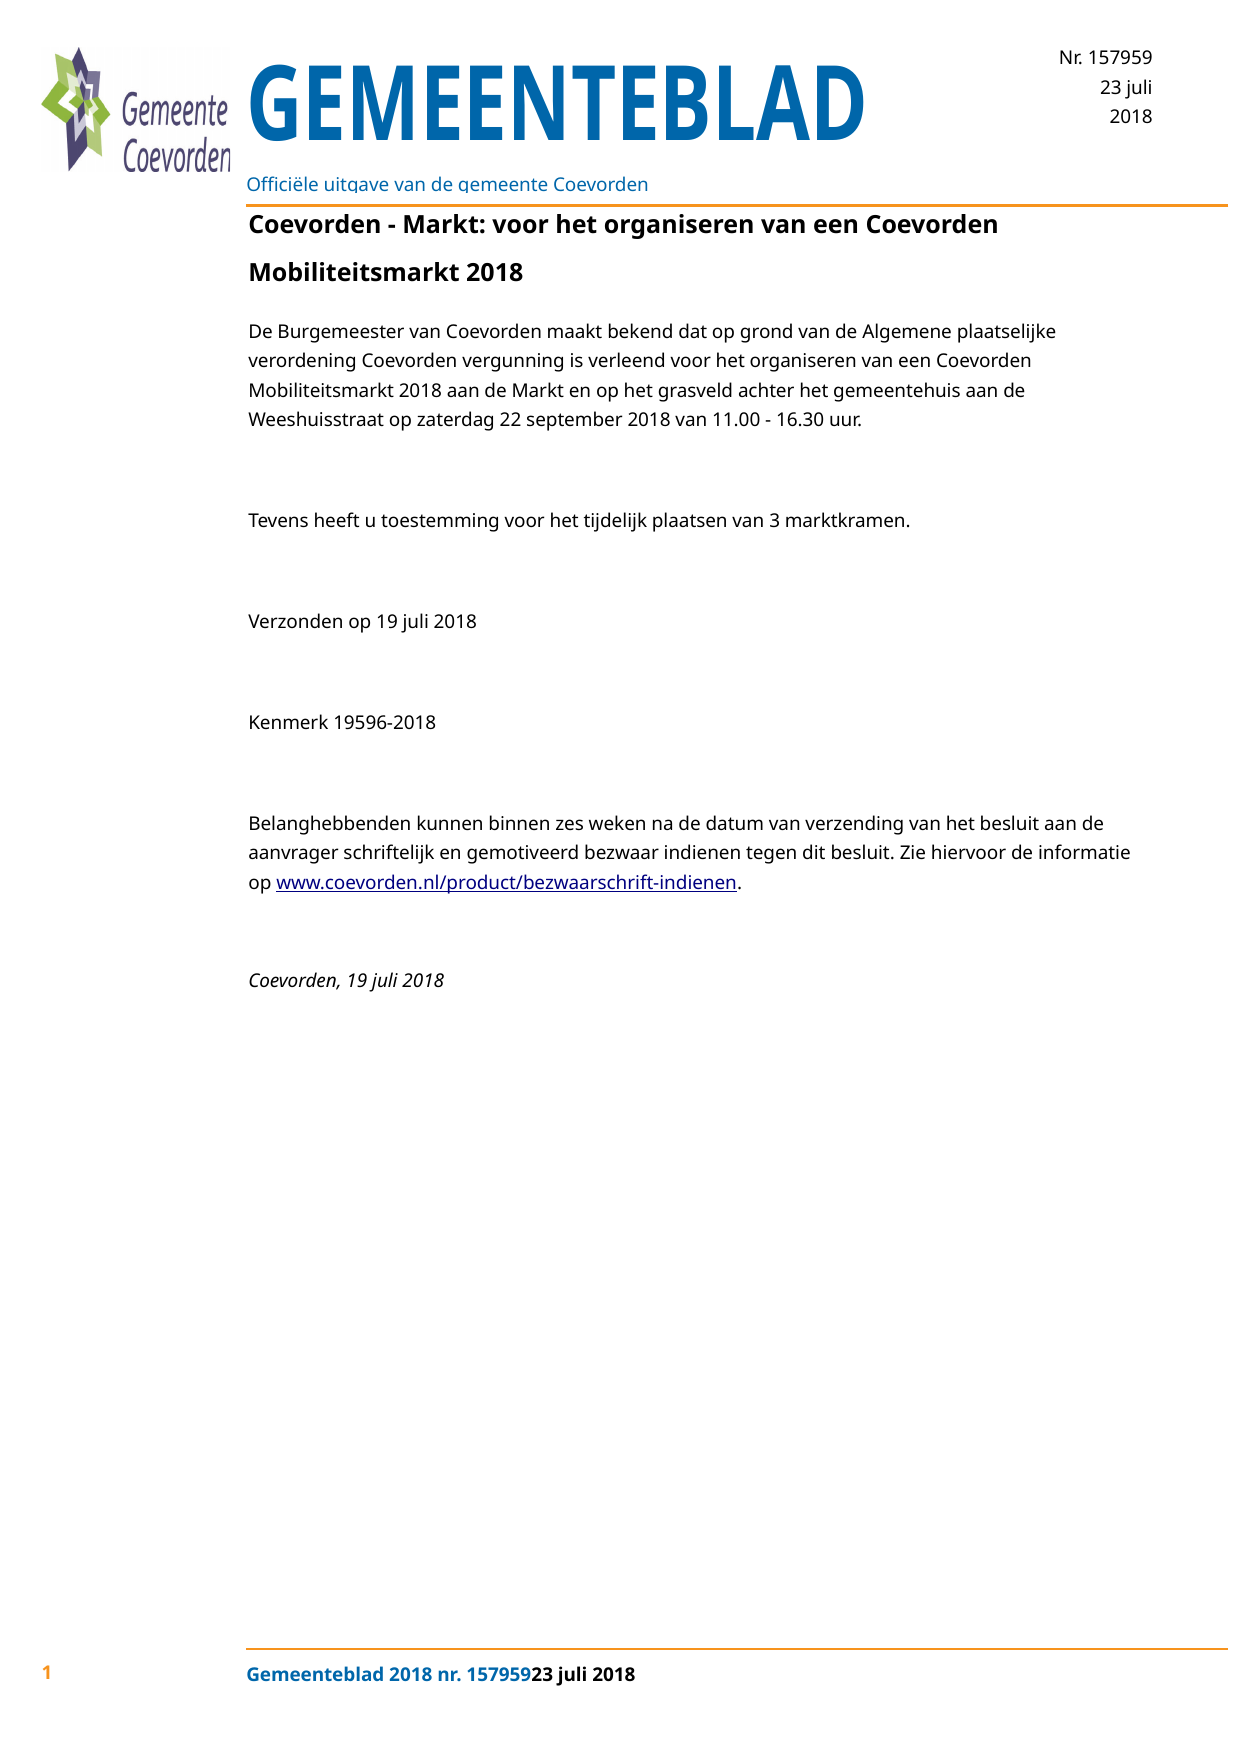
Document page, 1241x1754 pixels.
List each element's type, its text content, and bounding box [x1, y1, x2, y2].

picture [41, 47, 231, 172]
text Verzonden op 19 juli 2018 [248, 608, 1152, 634]
text De Burgemeester van Coevorden maakt bekend dat op grond van de Algemene plaatselijke verordening Coevorden vergunning is verleend voor het organiseren van een Coevorden Mobiliteitsmarkt 2018 aan de Markt en op het grasveld achter het gemeentehuis aan de Weeshuisstraat op zaterdag 22 september 2018 van 11.00 - 16.30 uur. [248, 318, 1152, 432]
text Tevens heeft u toestemming voor het tijdelijk plaatsen van 3 marktkramen. [248, 507, 1152, 533]
text Belanghebbenden kunnen binnen zes weken na de datum van verzending van het besluit aan de aanvrager schriftelijk en gemotiveerd bezwaar indienen tegen dit besluit. Zie hiervoor de informatie op www.coevorden.nl/product/bezwaarschrift-indienen. [248, 810, 1152, 895]
text Kenmerk 19596-2018 [248, 709, 1152, 735]
text Coevorden, 19 juli 2018 [248, 967, 1152, 993]
text Coevorden - Markt: voor het organiseren van een Coevorden Mobiliteitsmarkt 2018 [248, 207, 1152, 288]
